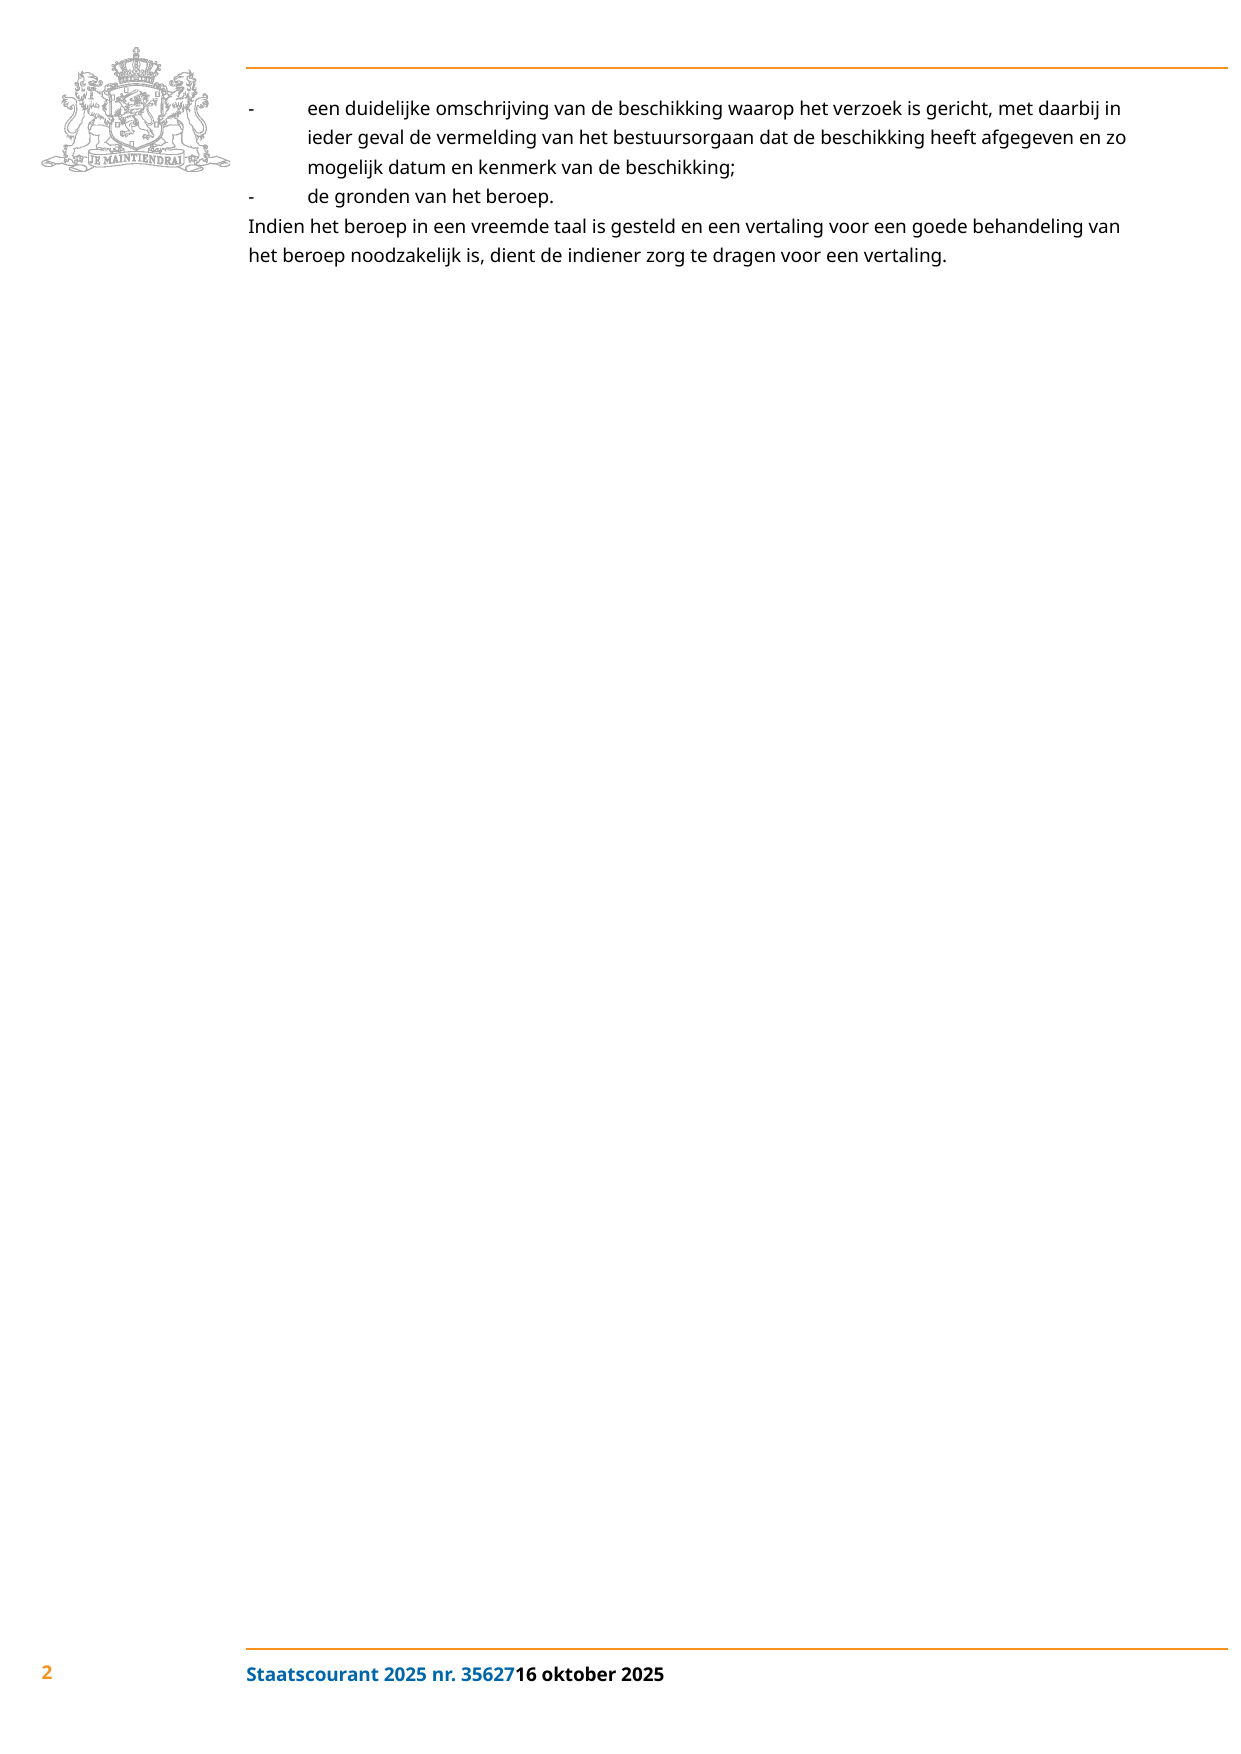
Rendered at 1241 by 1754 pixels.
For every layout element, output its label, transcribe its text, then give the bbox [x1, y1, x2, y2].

picture [41, 47, 231, 172]
list een duidelijke omschrijving van de beschikking waarop het verzoek is gericht, met daarbij in ieder geval de vermelding van het bestuursorgaan dat de beschikking heeft afgegeven en zo mogelijk datum en kenmerk van de beschikking; [248, 95, 1152, 180]
text Indien het beroep in een vreemde taal is gesteld en een vertaling voor een goede behandeling van het beroep noodzakelijk is, dient de indiener zorg te dragen voor een vertaling. [248, 213, 1152, 268]
list de gronden van het beroep. [248, 183, 1152, 209]
